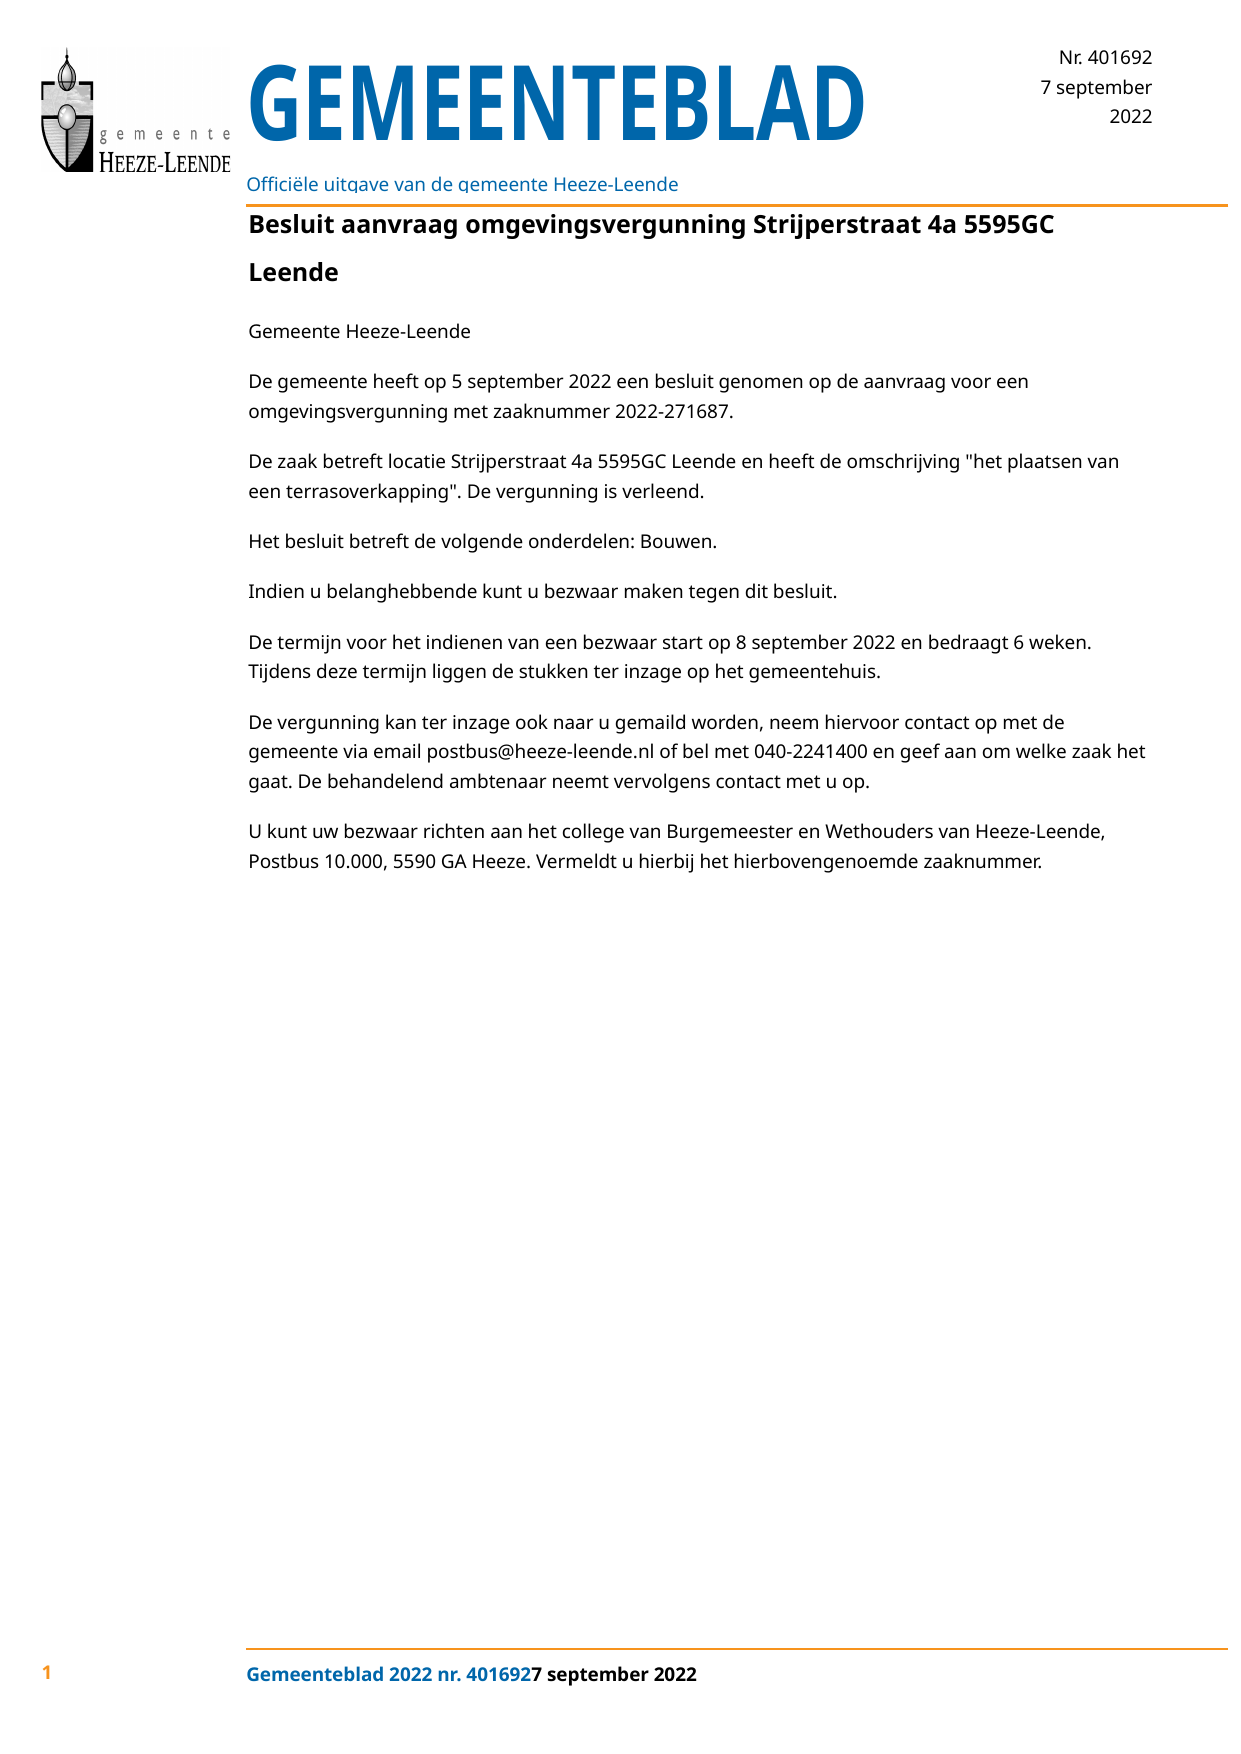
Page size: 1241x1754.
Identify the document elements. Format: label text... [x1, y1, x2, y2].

text Gemeente Heeze-Leende [248, 318, 1152, 344]
text Indien u belanghebbende kunt u bezwaar maken tegen dit besluit. [248, 579, 1152, 604]
picture [41, 47, 231, 172]
text De gemeente heeft op 5 september 2022 een besluit genomen op de aanvraag voor een omgevingsvergunning met zaaknummer 2022-271687. [248, 368, 1152, 424]
text Besluit aanvraag omgevingsvergunning Strijperstraat 4a 5595GC Leende [248, 207, 1152, 288]
text Het besluit betreft de volgende onderdelen: Bouwen. [248, 528, 1152, 554]
text U kunt uw bezwaar richten aan het college van Burgemeester en Wethouders van Heeze-Leende, Postbus 10.000, 5590 GA Heeze. Vermeldt u hierbij het hierbovengenoemde zaaknummer. [248, 819, 1152, 874]
text De termijn voor het indienen van een bezwaar start op 8 september 2022 en bedraagt 6 weken. Tijdens deze termijn liggen de stukken ter inzage op het gemeentehuis. [248, 629, 1152, 684]
text De vergunning kan ter inzage ook naar u gemaild worden, neem hiervoor contact op met de gemeente via email postbus@heeze-leende.nl of bel met 040-2241400 en geef aan om welke zaak het gaat. De behandelend ambtenaar neemt vervolgens contact met u op. [248, 709, 1152, 794]
text De zaak betreft locatie Strijperstraat 4a 5595GC Leende en heeft de omschrijving "het plaatsen van een terrasoverkapping". De vergunning is verleend. [248, 448, 1152, 504]
